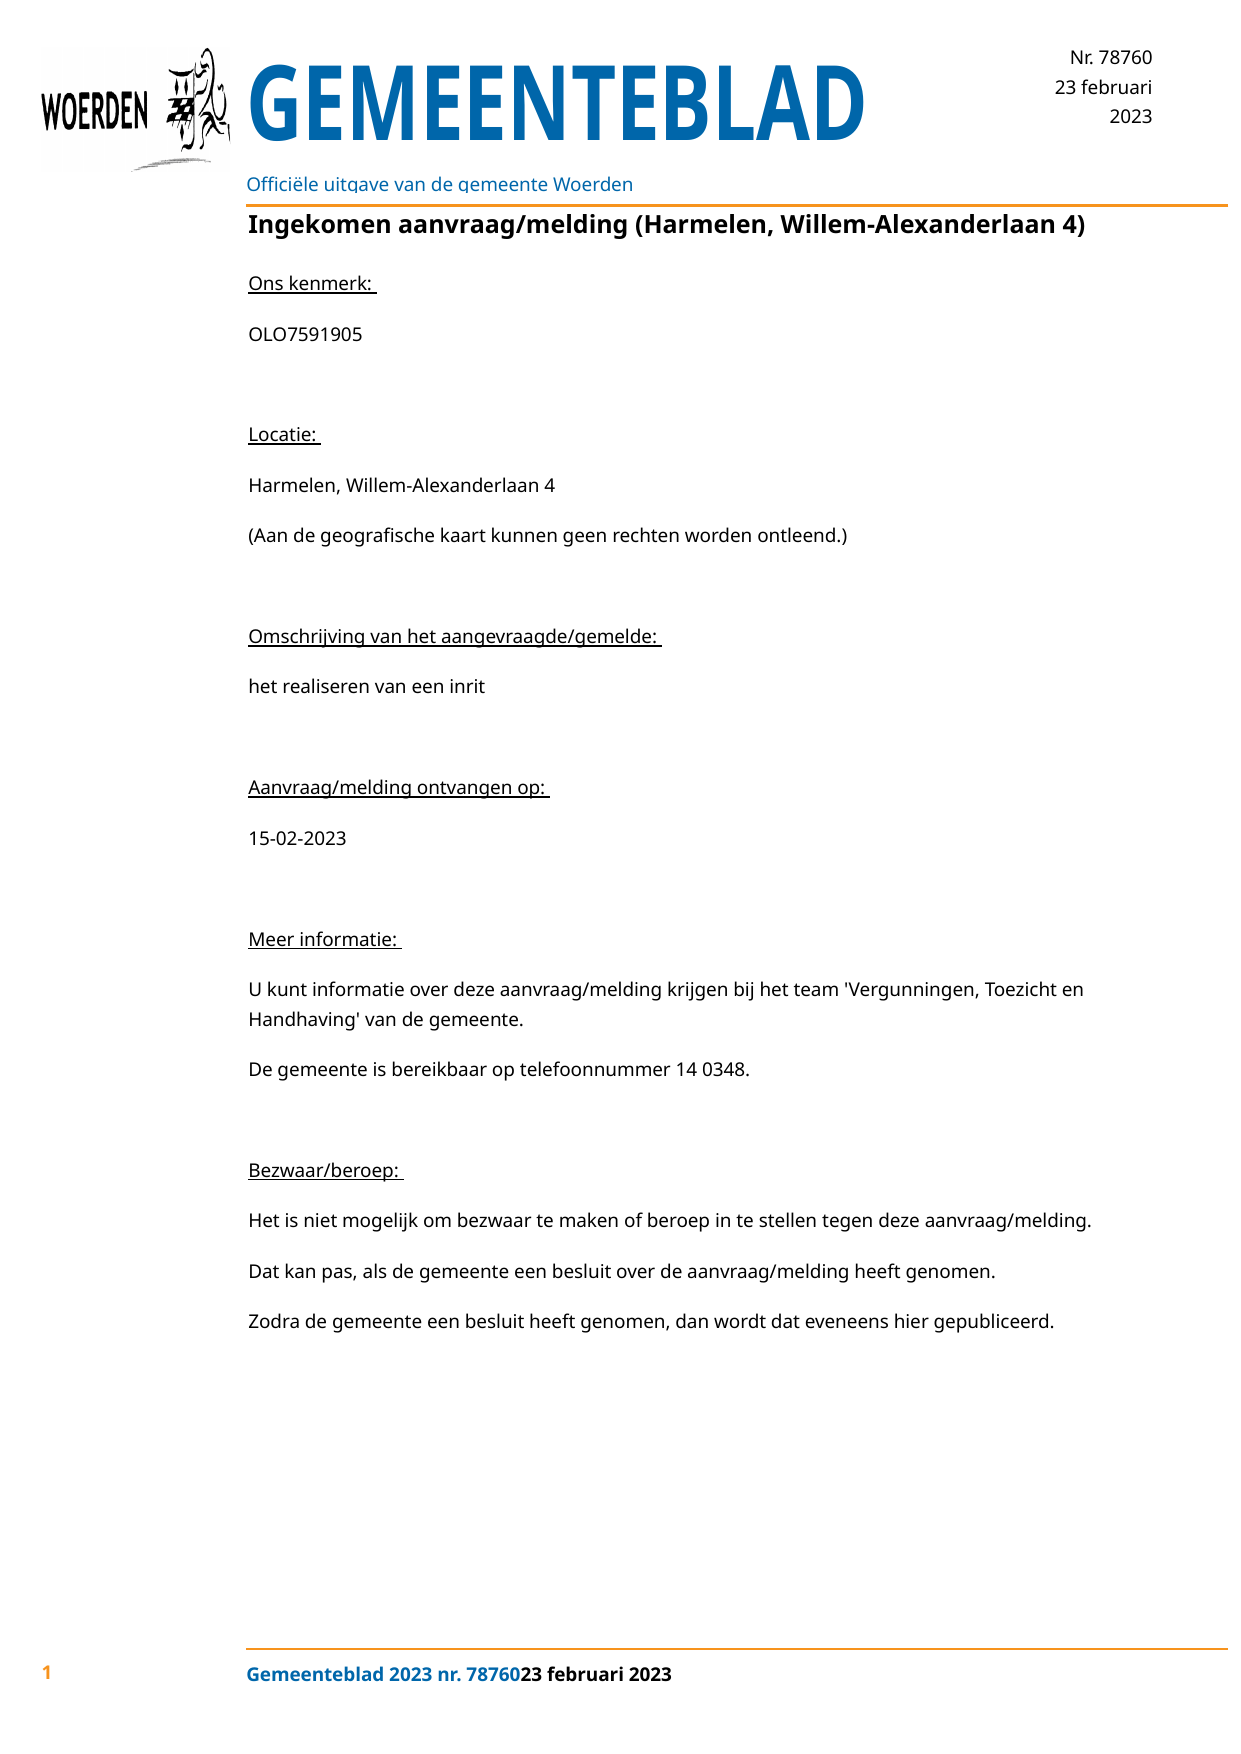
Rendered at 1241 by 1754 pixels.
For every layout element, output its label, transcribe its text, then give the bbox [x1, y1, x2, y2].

text het realiseren van een inrit [248, 674, 1152, 699]
text (Aan de geografische kaart kunnen geen rechten worden ontleend.) [248, 522, 1152, 548]
text Ingekomen aanvraag/melding (Harmelen, Willem-Alexanderlaan 4) [248, 207, 1152, 241]
text Locatie: [248, 422, 1152, 447]
text Het is niet mogelijk om bezwaar te maken of beroep in te stellen tegen deze aanvraag/melding. [248, 1207, 1152, 1233]
text De gemeente is bereikbaar op telefoonnummer 14 0348. [248, 1056, 1152, 1082]
picture [41, 47, 231, 172]
text Zodra de gemeente een besluit heeft genomen, dan wordt dat eveneens hier gepubliceerd. [248, 1308, 1152, 1334]
text OLO7591905 [248, 321, 1152, 346]
text Meer informatie: [248, 926, 1152, 951]
text Aanvraag/melding ontvangen op: [248, 774, 1152, 800]
text Bezwaar/beroep: [248, 1157, 1152, 1183]
text Harmelen, Willem-Alexanderlaan 4 [248, 472, 1152, 498]
text Dat kan pas, als de gemeente een besluit over de aanvraag/melding heeft genomen. [248, 1258, 1152, 1283]
text Omschrijving van het aangevraagde/gemelde: [248, 623, 1152, 649]
text Ons kenmerk: [248, 270, 1152, 296]
text 15-02-2023 [248, 825, 1152, 851]
text U kunt informatie over deze aanvraag/melding krijgen bij het team 'Vergunningen, Toezicht en Handhaving' van de gemeente. [248, 976, 1152, 1031]
